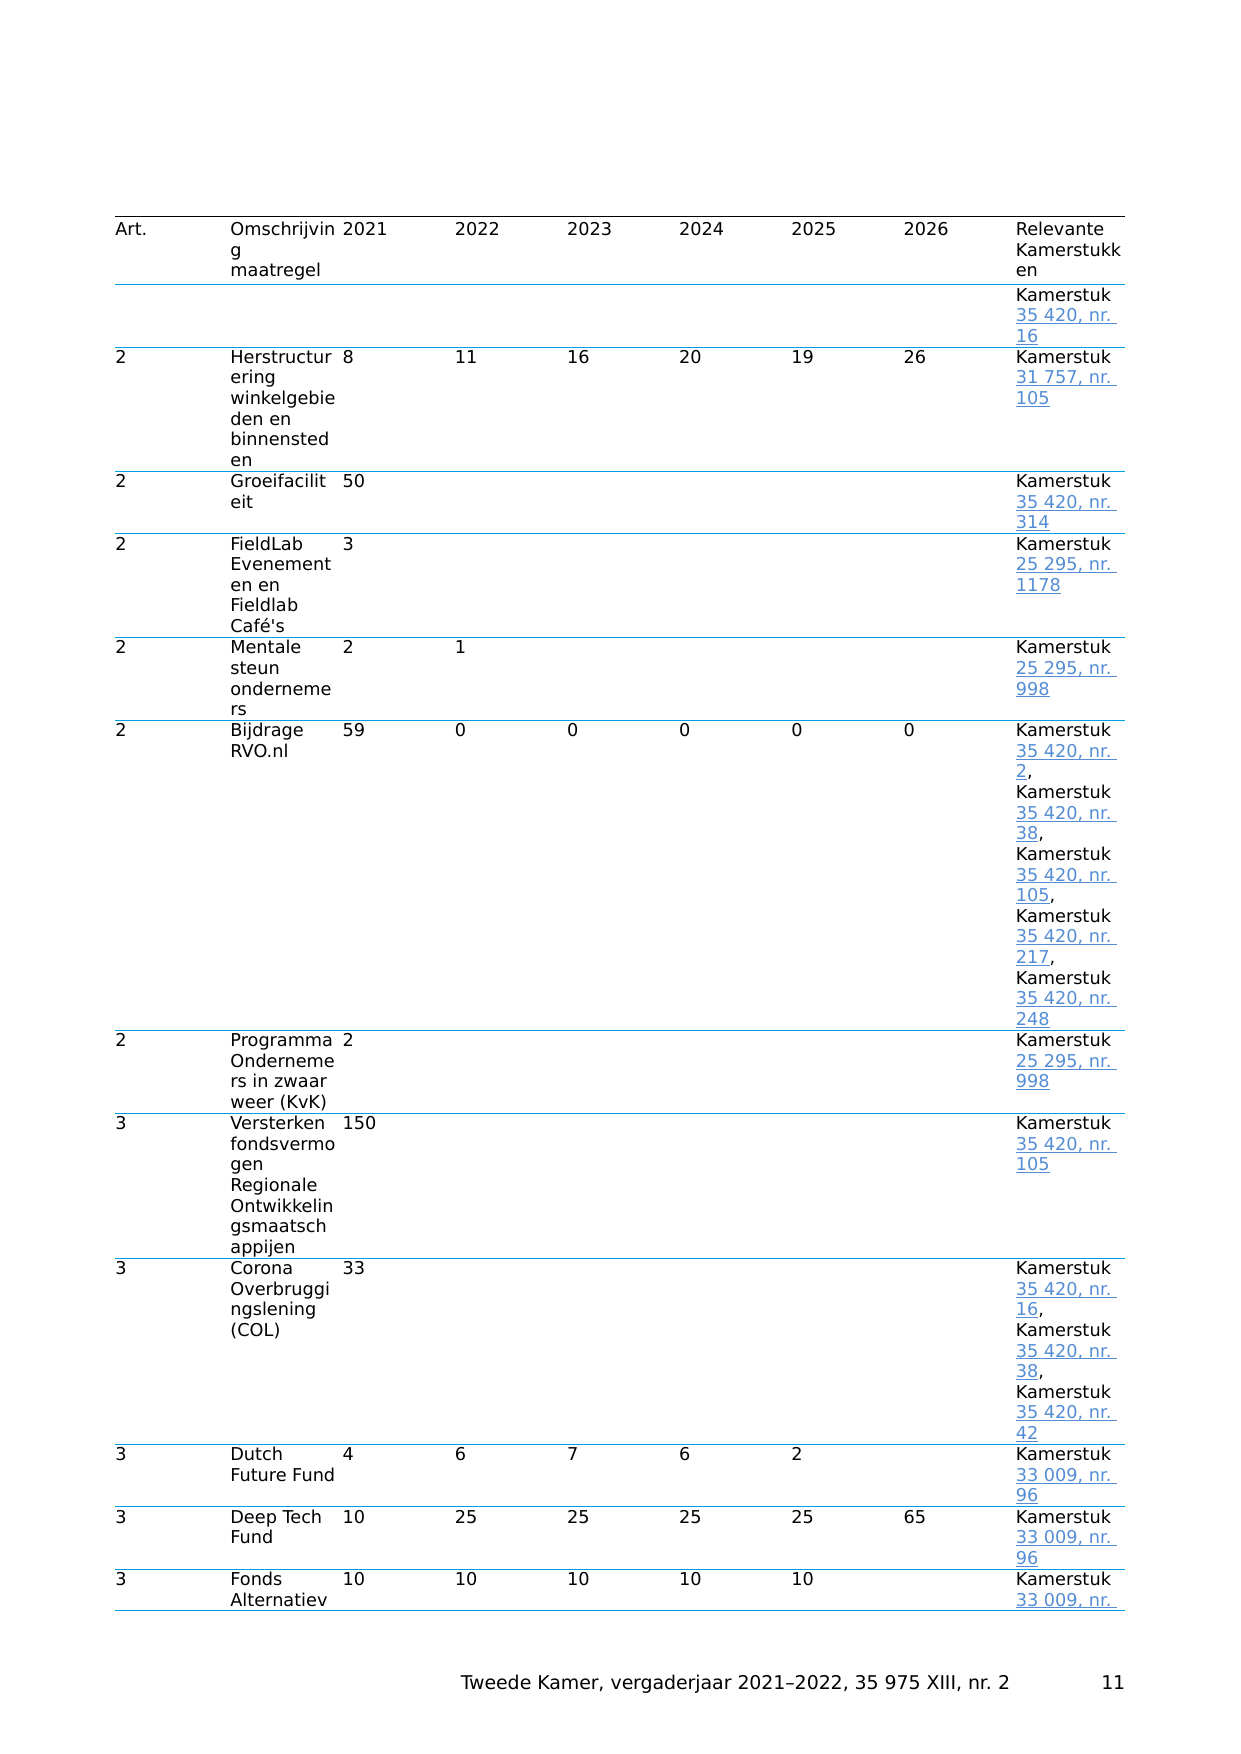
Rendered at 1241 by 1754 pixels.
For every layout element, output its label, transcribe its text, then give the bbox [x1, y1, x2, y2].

table_cell 16 [564, 348, 676, 471]
table_cell [452, 472, 564, 533]
table_cell Art. [115, 217, 227, 284]
table_cell [452, 534, 564, 637]
table_cell 6 [452, 1445, 564, 1506]
table_cell 0 [900, 721, 1013, 1029]
table_cell [676, 534, 788, 637]
table_cell 3 [115, 1507, 227, 1568]
table_cell Versterken fondsvermogen Regionale Ontwikkelingsmaatschappijen [227, 1114, 339, 1257]
table_cell 6 [676, 1445, 788, 1506]
table_cell 2 [115, 348, 227, 471]
table_cell Kamerstuk 25 295, nr. 998 [1013, 1031, 1125, 1113]
table_cell [676, 285, 788, 346]
table_cell 26 [900, 348, 1013, 471]
table_cell 10 [340, 1507, 452, 1568]
table_cell 10 [788, 1570, 900, 1610]
table_cell 10 [452, 1570, 564, 1610]
table_cell 2 [115, 721, 227, 1029]
table_cell 10 [676, 1570, 788, 1610]
table_cell [900, 1570, 1013, 1610]
table_cell Mentale steun ondernemers [227, 638, 339, 720]
table_cell 0 [788, 721, 900, 1029]
table_cell 50 [340, 472, 452, 533]
table_cell 8 [340, 348, 452, 471]
table_cell 2 [115, 534, 227, 637]
table_cell Dutch Future Fund [227, 1445, 339, 1506]
table_cell 59 [340, 721, 452, 1029]
table_cell [900, 285, 1013, 346]
table_cell 10 [340, 1570, 452, 1610]
table_cell Herstructurering winkelgebieden en binnensteden [227, 348, 339, 471]
table_cell [900, 534, 1013, 637]
table_cell Kamerstuk 25 295, nr. 998 [1013, 638, 1125, 720]
table_cell Corona Overbruggingslening (COL) [227, 1259, 339, 1444]
table_cell 25 [676, 1507, 788, 1568]
table_cell [564, 472, 676, 533]
table_cell Kamerstuk 35 420, nr. 16 [1013, 285, 1125, 346]
table_cell Kamerstuk 33 009, nr. 96 [1013, 1445, 1125, 1506]
table_cell 33 [340, 1259, 452, 1444]
table_cell 2025 [788, 217, 900, 284]
table_cell Kamerstuk 33 009, nr. 96 [1013, 1507, 1125, 1568]
table_cell Omschrijving maatregel [227, 217, 339, 284]
table_cell Deep Tech Fund [227, 1507, 339, 1568]
table_cell [900, 1031, 1013, 1113]
table_cell Kamerstuk 25 295, nr. 1178 [1013, 534, 1125, 637]
table_cell [788, 638, 900, 720]
table_cell 2 [340, 638, 452, 720]
table_cell 2 [115, 472, 227, 533]
table_cell [564, 1031, 676, 1113]
table_cell 0 [676, 721, 788, 1029]
table_cell 0 [564, 721, 676, 1029]
table_cell 2 [115, 1031, 227, 1113]
table_cell Kamerstuk 35 420, nr. 105 [1013, 1114, 1125, 1257]
table_cell [788, 1114, 900, 1257]
table_cell [564, 638, 676, 720]
table_cell [340, 285, 452, 346]
table_cell FieldLab Evenementen en Fieldlab Café's [227, 534, 339, 637]
table_cell Kamerstuk 31 757, nr. 105 [1013, 348, 1125, 471]
table_cell [564, 285, 676, 346]
table_cell Fonds Alternatiev [227, 1570, 339, 1610]
table_cell [900, 1445, 1013, 1506]
table_header Tabel 4 Coronamaatregelen op de EZK-begroting (bedragen x € 1 mln)1 [115, 191, 1125, 216]
table_cell [788, 534, 900, 637]
table_cell 150 [340, 1114, 452, 1257]
table_cell 19 [788, 348, 900, 471]
table_cell 3 [115, 1445, 227, 1506]
table_cell 3 [115, 1114, 227, 1257]
table_cell 25 [564, 1507, 676, 1568]
table_cell 2022 [452, 217, 564, 284]
table_cell 2021 [340, 217, 452, 284]
table_cell Kamerstuk 35 420, nr. 16, Kamerstuk 35 420, nr. 38, Kamerstuk 35 420, nr. 42 [1013, 1259, 1125, 1444]
table_cell [676, 1114, 788, 1257]
table_cell 2 [340, 1031, 452, 1113]
table_cell 10 [564, 1570, 676, 1610]
table_cell 3 [340, 534, 452, 637]
table_cell 3 [115, 1570, 227, 1610]
table_cell Relevante Kamerstukken [1013, 217, 1125, 284]
table_cell [788, 472, 900, 533]
table_cell Kamerstuk 35 420, nr. 2, Kamerstuk 35 420, nr. 38, Kamerstuk 35 420, nr. 105, Kamerstuk 35 420, nr. 217, Kamerstuk 35 420, nr. 248 [1013, 721, 1125, 1029]
table_cell [900, 1114, 1013, 1257]
table_cell [788, 285, 900, 346]
table_cell 0 [452, 721, 564, 1029]
table_cell 2 [788, 1445, 900, 1506]
table_cell [788, 1031, 900, 1113]
table_cell [788, 1259, 900, 1444]
table_cell 2024 [676, 217, 788, 284]
table_cell [227, 285, 339, 346]
table_cell 2026 [900, 217, 1013, 284]
table_cell [452, 1114, 564, 1257]
table_cell [900, 472, 1013, 533]
table_cell Bijdrage RVO.nl [227, 721, 339, 1029]
table_cell 7 [564, 1445, 676, 1506]
table_cell 25 [452, 1507, 564, 1568]
table_cell 2 [115, 638, 227, 720]
table_cell Kamerstuk 33 009, nr. [1013, 1570, 1125, 1610]
table_cell 11 [452, 348, 564, 471]
table_cell 65 [900, 1507, 1013, 1568]
table_cell [676, 1259, 788, 1444]
table_cell [564, 534, 676, 637]
table_cell Kamerstuk 35 420, nr. 314 [1013, 472, 1125, 533]
table_cell [900, 1259, 1013, 1444]
table_cell [564, 1114, 676, 1257]
table_cell 3 [115, 1259, 227, 1444]
table_cell 20 [676, 348, 788, 471]
table_cell Programma Ondernemers in zwaar weer (KvK) [227, 1031, 339, 1113]
table_cell 2023 [564, 217, 676, 284]
table_cell Groeifaciliteit [227, 472, 339, 533]
table_cell [676, 1031, 788, 1113]
table_cell 25 [788, 1507, 900, 1568]
table_cell [564, 1259, 676, 1444]
table_cell 4 [340, 1445, 452, 1506]
table_cell [900, 638, 1013, 720]
table_cell [452, 1259, 564, 1444]
table_cell [452, 285, 564, 346]
table_cell [115, 285, 227, 346]
table_cell [676, 472, 788, 533]
table_cell 1 [452, 638, 564, 720]
table_cell [676, 638, 788, 720]
table_cell [452, 1031, 564, 1113]
